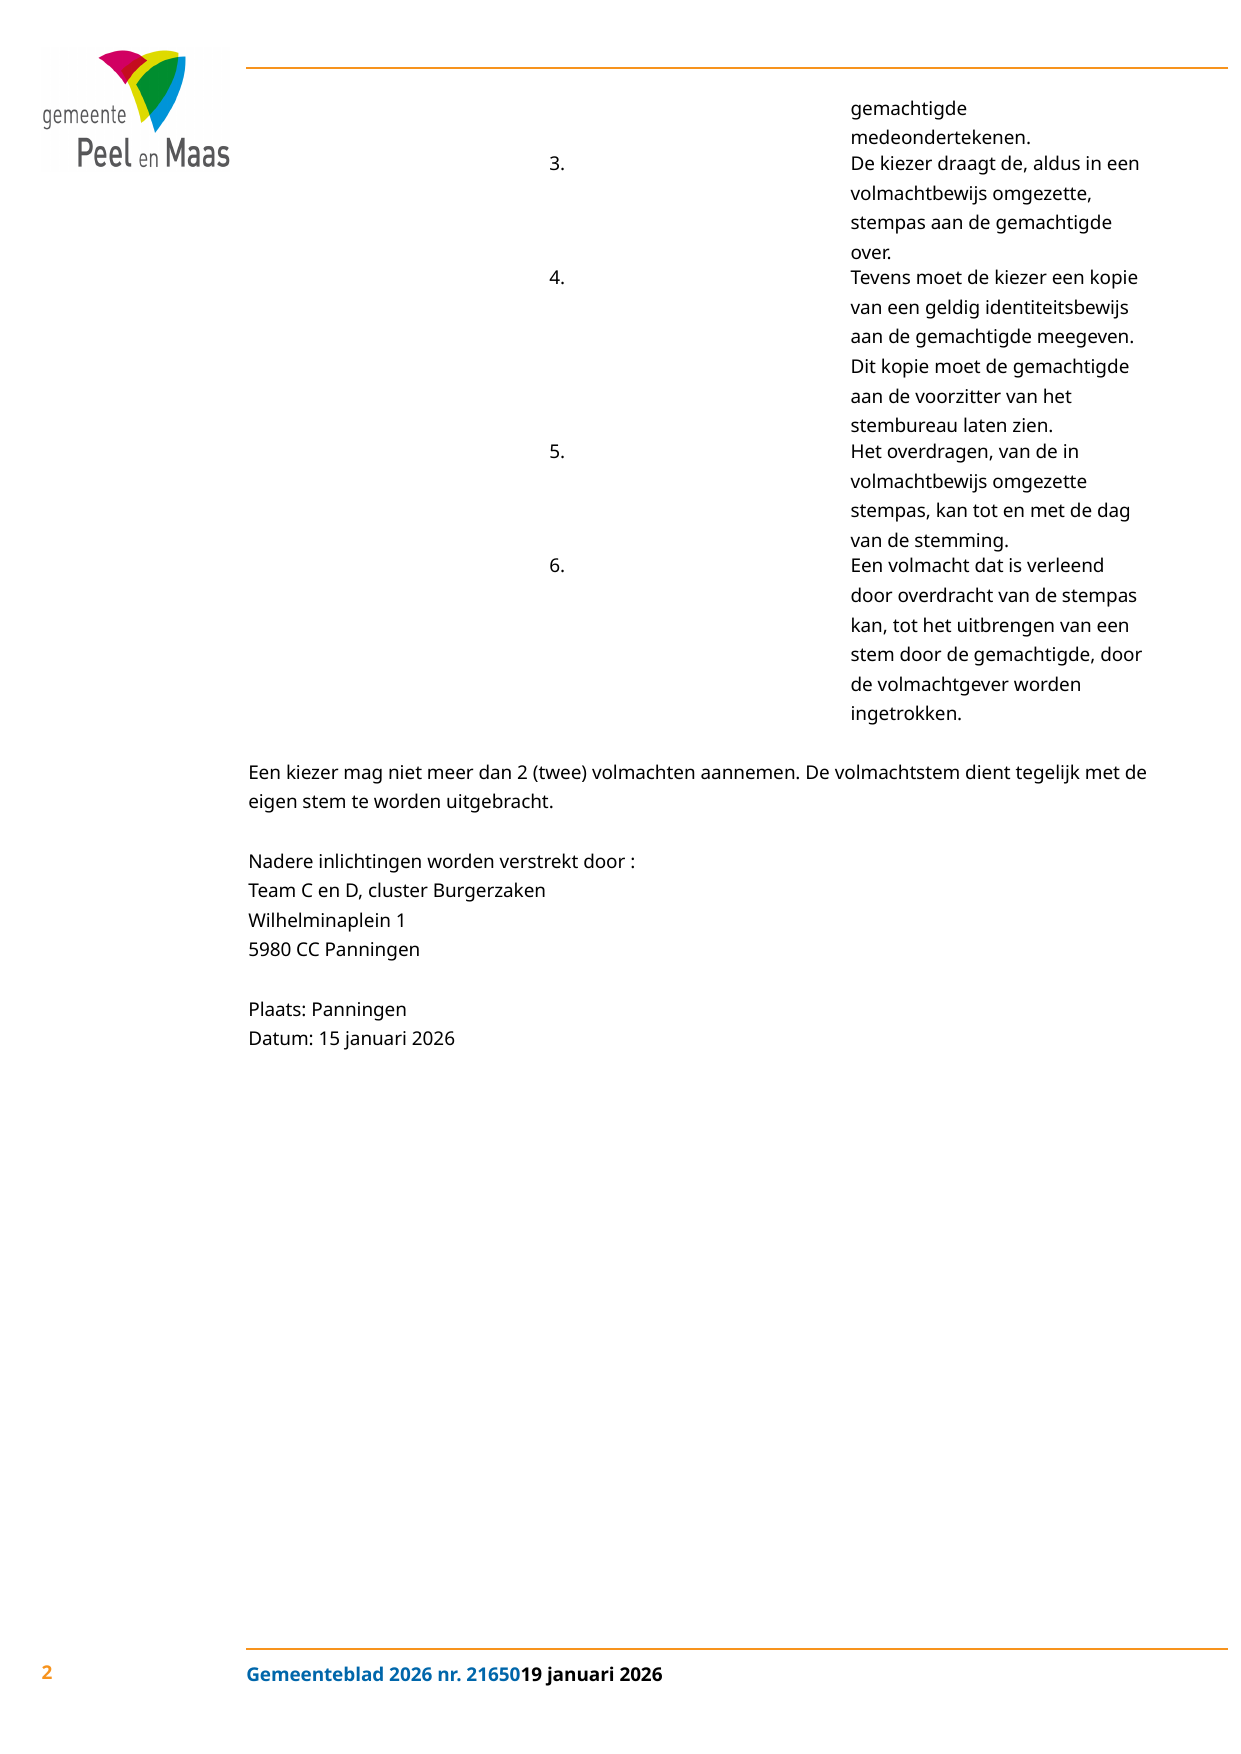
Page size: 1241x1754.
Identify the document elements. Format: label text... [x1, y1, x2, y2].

table_cell [248, 95, 549, 150]
table_cell 5. [549, 438, 850, 553]
table_cell [248, 438, 549, 553]
text 5980 CC Panningen [248, 937, 1152, 962]
table_cell 6. [549, 553, 850, 726]
table_cell Een volmacht dat is verleend door overdracht van de stempas kan, tot het uitbrengen van een stem door de gemachtigde, door de volmachtgever worden ingetrokken. [850, 553, 1152, 726]
table_cell Tevens moet de kiezer een kopie van een geldig identiteitsbewijs aan de gemachtigde meegeven. Dit kopie moet de gemachtigde aan de voorzitter van het stembureau laten zien. [850, 265, 1152, 438]
table_cell Het overdragen, van de in volmachtbewijs omgezette stempas, kan tot en met de dag van de stemming. [850, 438, 1152, 553]
table_cell 4. [549, 265, 850, 438]
table_cell [248, 150, 549, 264]
text Plaats: Panningen [248, 996, 1152, 1022]
text Nadere inlichtingen worden verstrekt door : [248, 848, 1152, 874]
table_cell [549, 95, 850, 150]
table_cell gemachtigde medeondertekenen. [850, 95, 1152, 150]
table_cell De kiezer draagt de, aldus in een volmachtbewijs omgezette, stempas aan de gemachtigde over. [850, 150, 1152, 264]
table_cell [248, 265, 549, 438]
text Wilhelminaplein 1 [248, 907, 1152, 933]
table_cell 3. [549, 150, 850, 264]
table_cell [248, 553, 549, 726]
text Team C en D, cluster Burgerzaken [248, 877, 1152, 903]
text Een kiezer mag niet meer dan 2 (twee) volmachten aannemen. De volmachtstem dient tegelijk met de eigen stem te worden uitgebracht. [248, 759, 1152, 814]
text Datum: 15 januari 2026 [248, 1025, 1152, 1051]
picture [41, 47, 231, 172]
